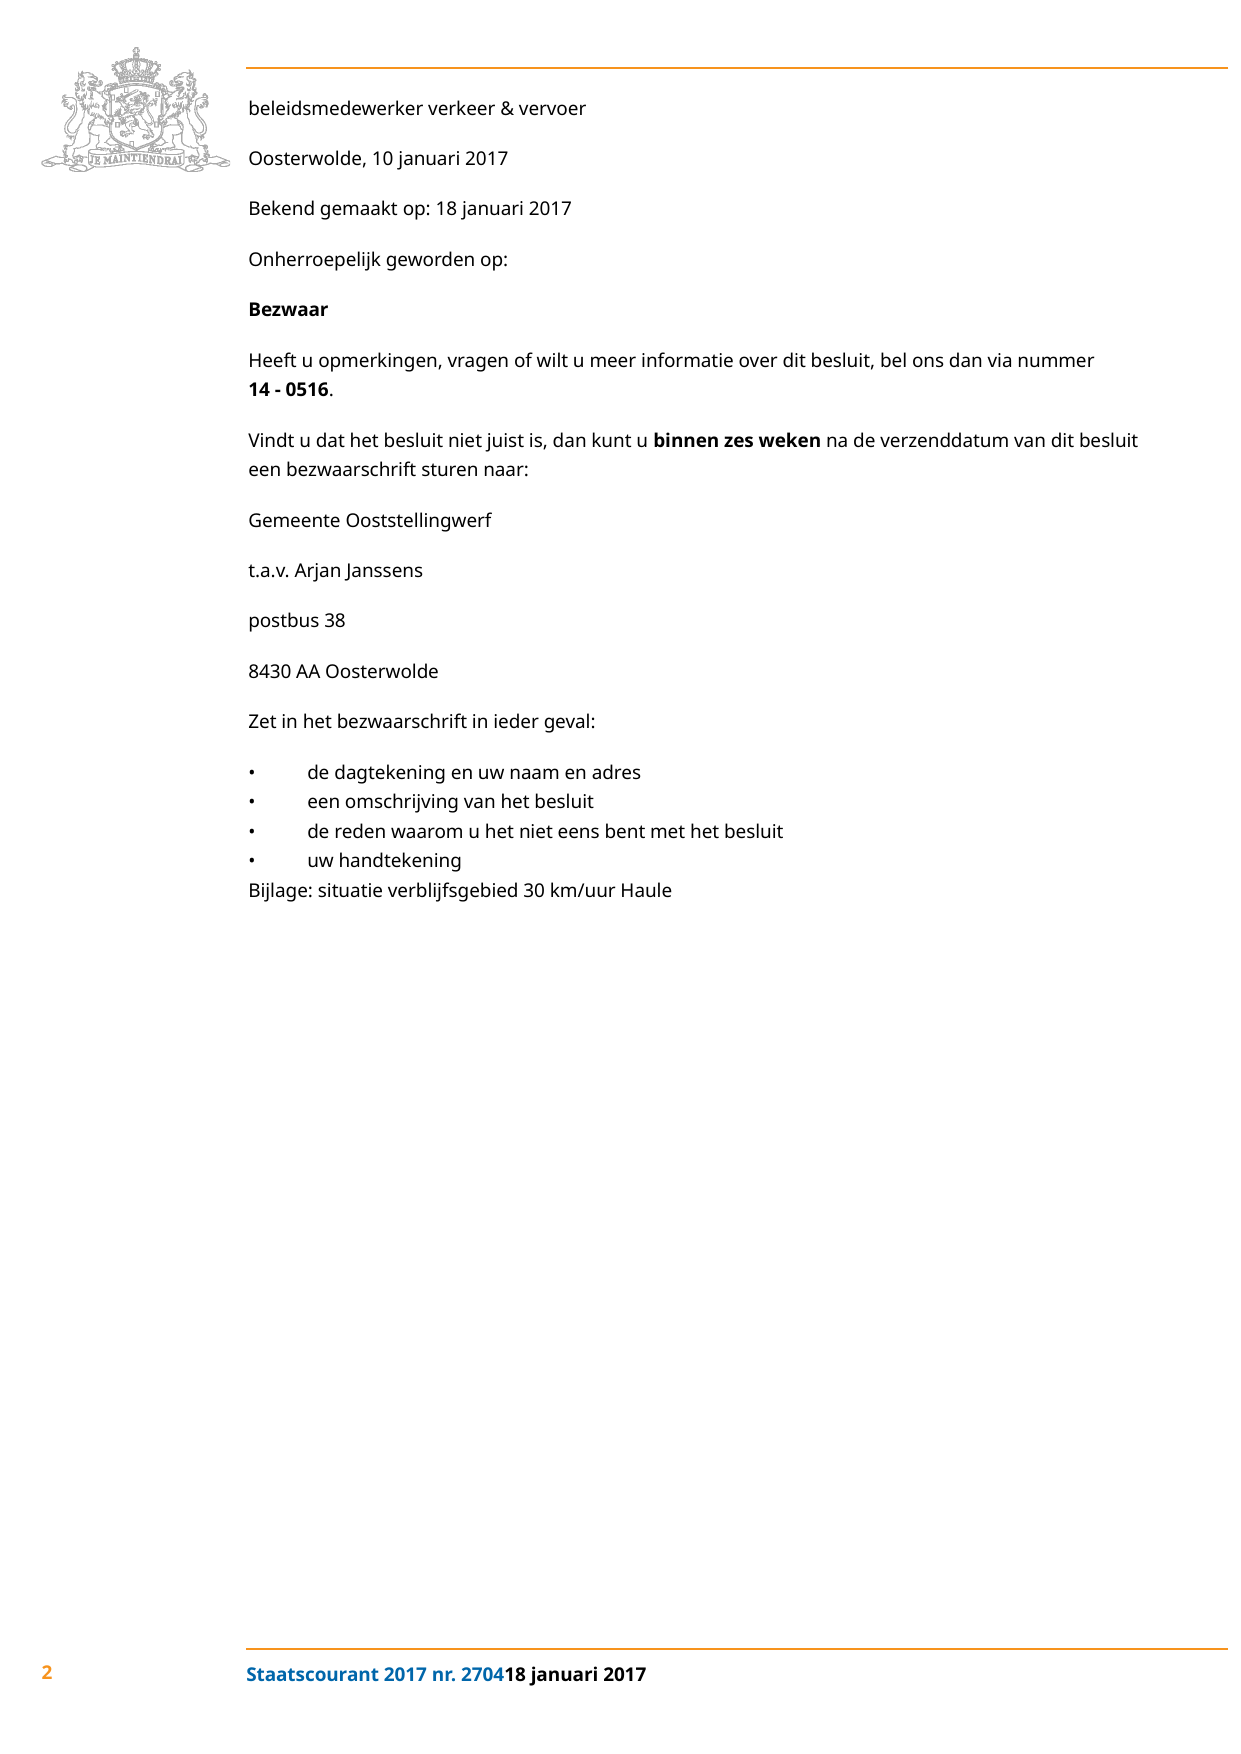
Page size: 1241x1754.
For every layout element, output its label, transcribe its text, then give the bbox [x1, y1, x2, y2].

text Zet in het bezwaarschrift in ieder geval: [248, 708, 1152, 734]
text Gemeente Ooststellingwerf [248, 507, 1152, 533]
text beleidsmedewerker verkeer & vervoer [248, 95, 1152, 121]
text Bijlage: situatie verblijfsgebied 30 km/uur Haule [248, 877, 1152, 903]
text Heeft u opmerkingen, vragen of wilt u meer informatie over dit besluit, bel ons dan via nummer 14 - 0516. [248, 347, 1152, 402]
text Vindt u dat het besluit niet juist is, dan kunt u binnen zes weken na de verzenddatum van dit besluit een bezwaarschrift sturen naar: [248, 427, 1152, 482]
picture [41, 47, 231, 172]
text Onherroepelijk geworden op: [248, 246, 1152, 272]
text Oosterwolde, 10 januari 2017 [248, 145, 1152, 171]
list de reden waarom u het niet eens bent met het besluit [248, 818, 1152, 844]
list uw handtekening [248, 848, 1152, 873]
list een omschrijving van het besluit [248, 788, 1152, 814]
list de dagtekening en uw naam en adres [248, 759, 1152, 785]
text Bezwaar [248, 296, 1152, 322]
text Bekend gemaakt op: 18 januari 2017 [248, 196, 1152, 221]
text 8430 AA Oosterwolde [248, 658, 1152, 684]
text postbus 38 [248, 608, 1152, 633]
text t.a.v. Arjan Janssens [248, 557, 1152, 583]
